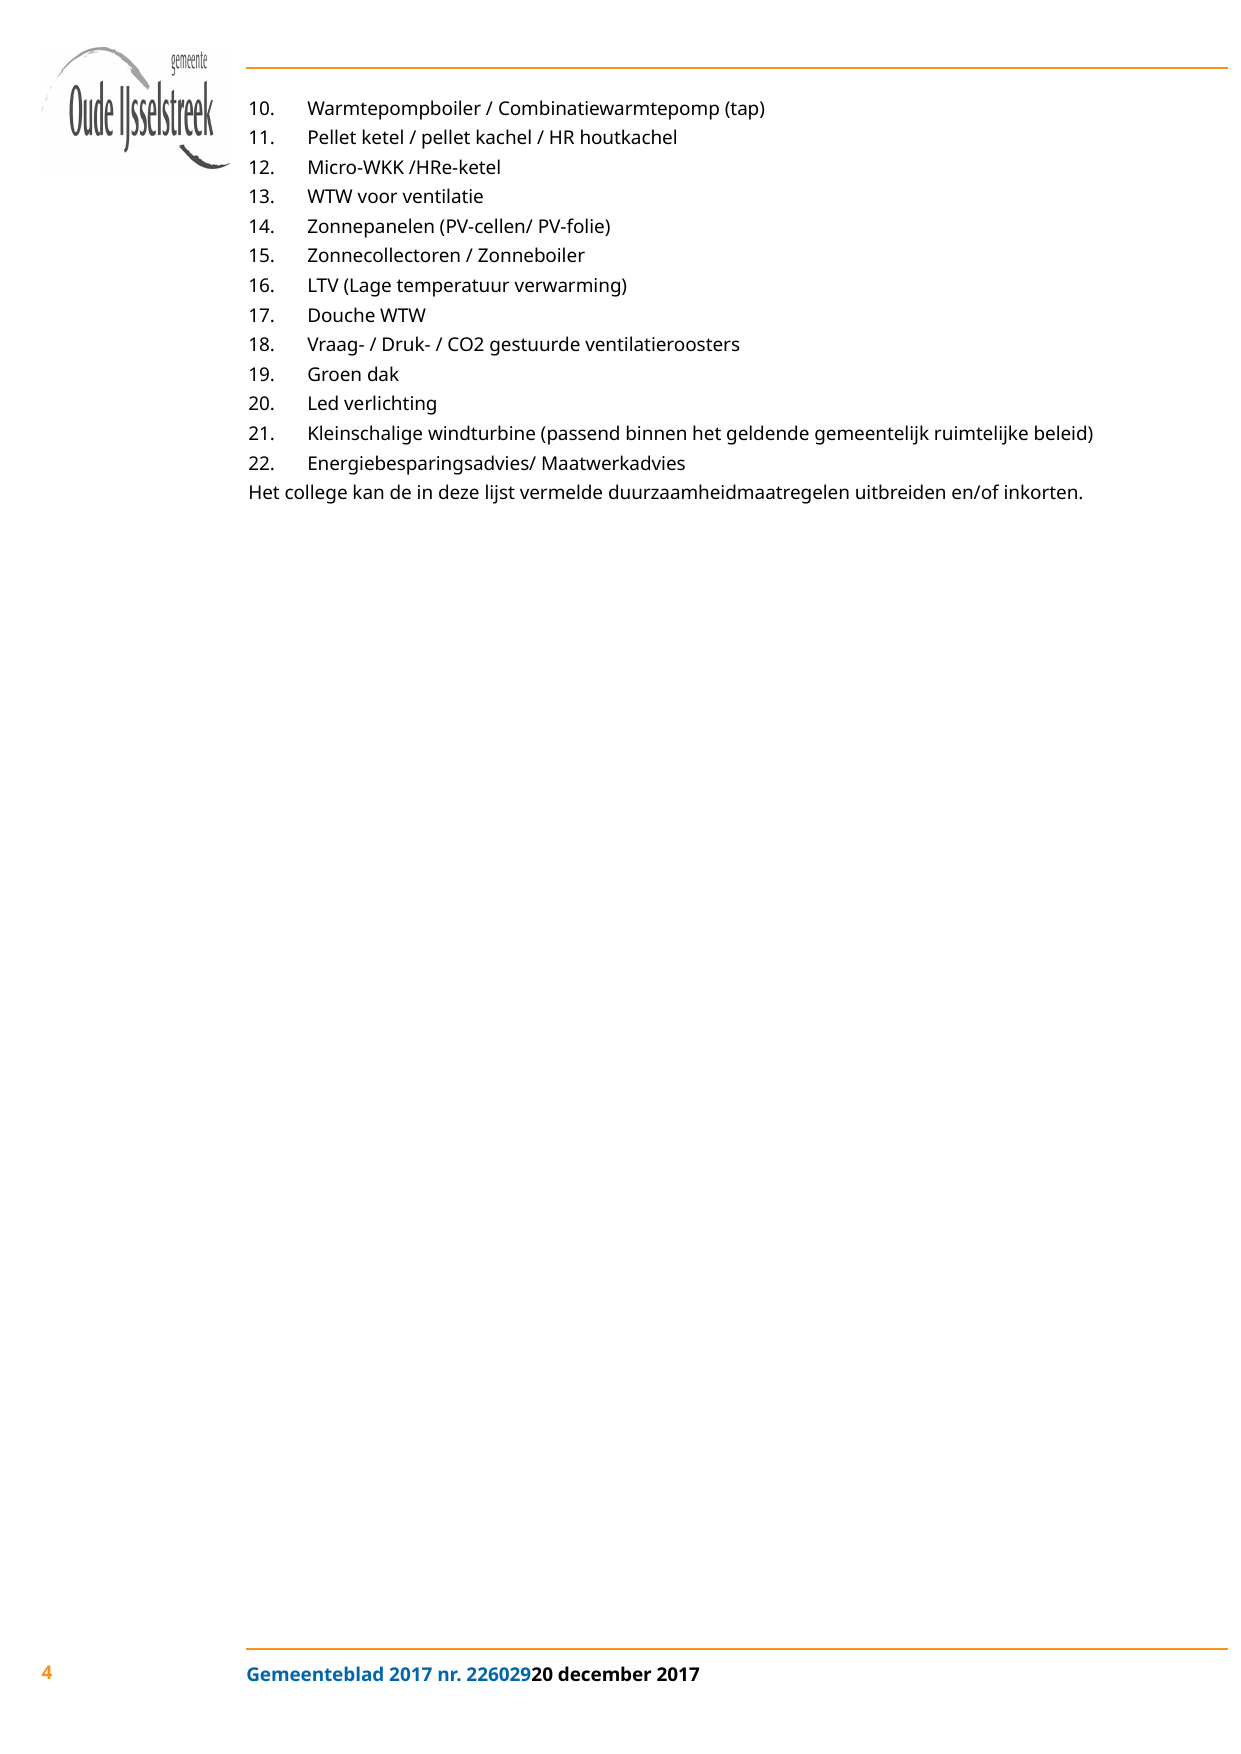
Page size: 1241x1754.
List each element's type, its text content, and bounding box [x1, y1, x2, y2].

list Zonnecollectoren / Zonneboiler [248, 243, 1152, 268]
list LTV (Lage temperatuur verwarming) [248, 272, 1152, 298]
list Zonnepanelen (PV-cellen/ PV-folie) [248, 213, 1152, 239]
list WTW voor ventilatie [248, 183, 1152, 209]
text Het college kan de in deze lijst vermelde duurzaamheidmaatregelen uitbreiden en/of inkorten. [248, 479, 1152, 505]
list Groen dak [248, 361, 1152, 387]
list Micro-WKK /HRe-ketel [248, 154, 1152, 180]
picture [41, 47, 231, 172]
list Vraag- / Druk- / CO2 gestuurde ventilatieroosters [248, 331, 1152, 357]
list Warmtepompboiler / Combinatiewarmtepomp (tap) [248, 95, 1152, 121]
list Pellet ketel / pellet kachel / HR houtkachel [248, 124, 1152, 150]
list Douche WTW [248, 302, 1152, 328]
list Kleinschalige windturbine (passend binnen het geldende gemeentelijk ruimtelijke beleid) [248, 420, 1152, 446]
list Led verlichting [248, 391, 1152, 416]
list Energiebesparingsadvies/ Maatwerkadvies [248, 450, 1152, 476]
